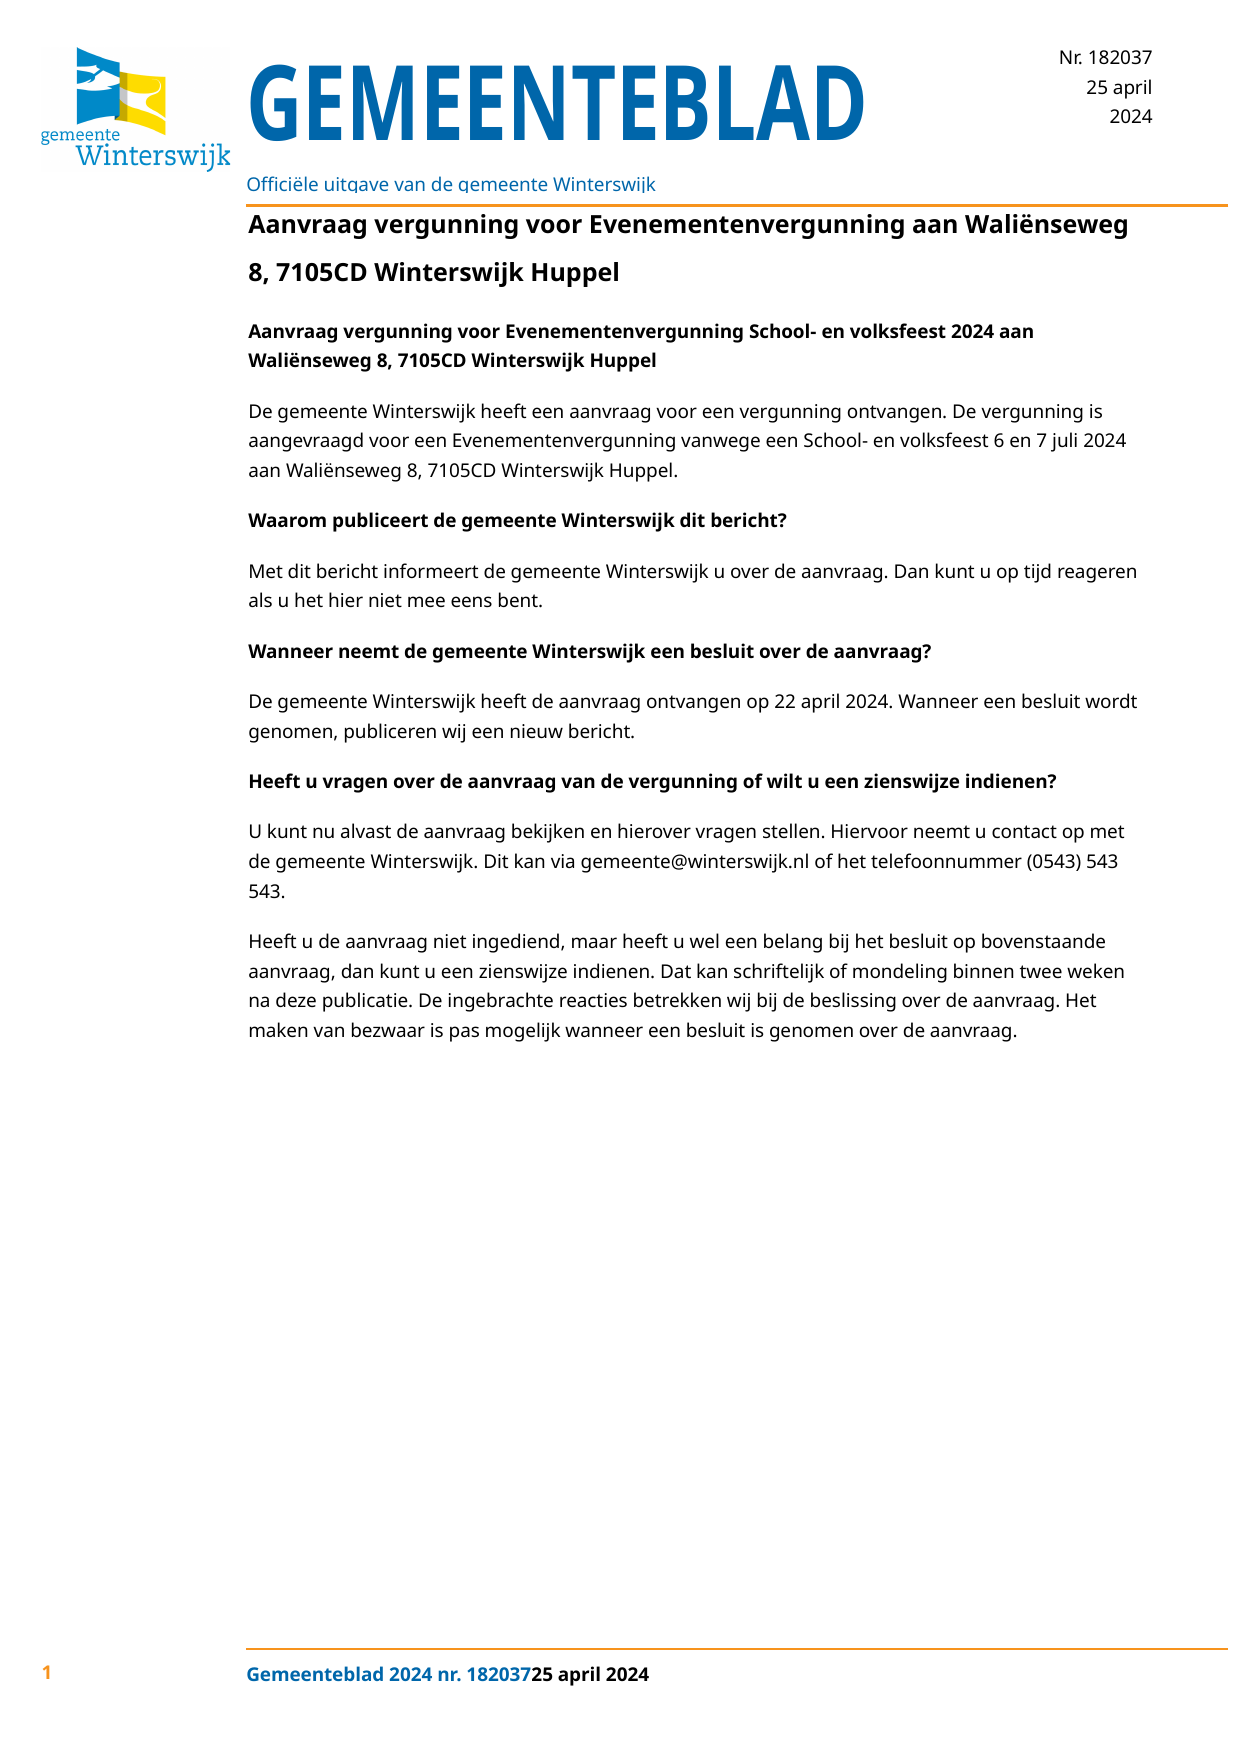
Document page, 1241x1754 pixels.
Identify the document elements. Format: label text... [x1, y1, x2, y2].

text Waarom publiceert de gemeente Winterswijk dit bericht? [248, 507, 1152, 533]
text Aanvraag vergunning voor Evenementenvergunning aan Waliënseweg 8, 7105CD Winterswijk Huppel [248, 207, 1152, 288]
text Aanvraag vergunning voor Evenementenvergunning School- en volksfeest 2024 aan Waliënseweg 8, 7105CD Winterswijk Huppel [248, 318, 1152, 373]
picture [225, 153, 231, 162]
text De gemeente Winterswijk heeft een aanvraag voor een vergunning ontvangen. De vergunning is aangevraagd voor een Evenementenvergunning vanwege een School- en volksfeest 6 en 7 juli 2024 aan Waliënseweg 8, 7105CD Winterswijk Huppel. [248, 398, 1152, 483]
text Heeft u vragen over de aanvraag van de vergunning of wilt u een zienswijze indienen? [248, 768, 1152, 794]
picture [41, 47, 231, 172]
text U kunt nu alvast de aanvraag bekijken en hierover vragen stellen. Hiervoor neemt u contact op met de gemeente Winterswijk. Dit kan via gemeente@winterswijk.nl of het telefoonnummer (0543) 543 543. [248, 819, 1152, 904]
text De gemeente Winterswijk heeft de aanvraag ontvangen op 22 april 2024. Wanneer een besluit wordt genomen, publiceren wij een nieuw bericht. [248, 688, 1152, 744]
text Heeft u de aanvraag niet ingediend, maar heeft u wel een belang bij het besluit op bovenstaande aanvraag, dan kunt u een zienswijze indienen. Dat kan schriftelijk of mondeling binnen twee weken na deze publicatie. De ingebrachte reacties betrekken wij bij de beslissing over de aanvraag. Het maken van bezwaar is pas mogelijk wanneer een besluit is genomen over de aanvraag. [248, 928, 1152, 1043]
text Met dit bericht informeert de gemeente Winterswijk u over de aanvraag. Dan kunt u op tijd reageren als u het hier niet mee eens bent. [248, 558, 1152, 613]
text Wanneer neemt de gemeente Winterswijk een besluit over de aanvraag? [248, 638, 1152, 664]
